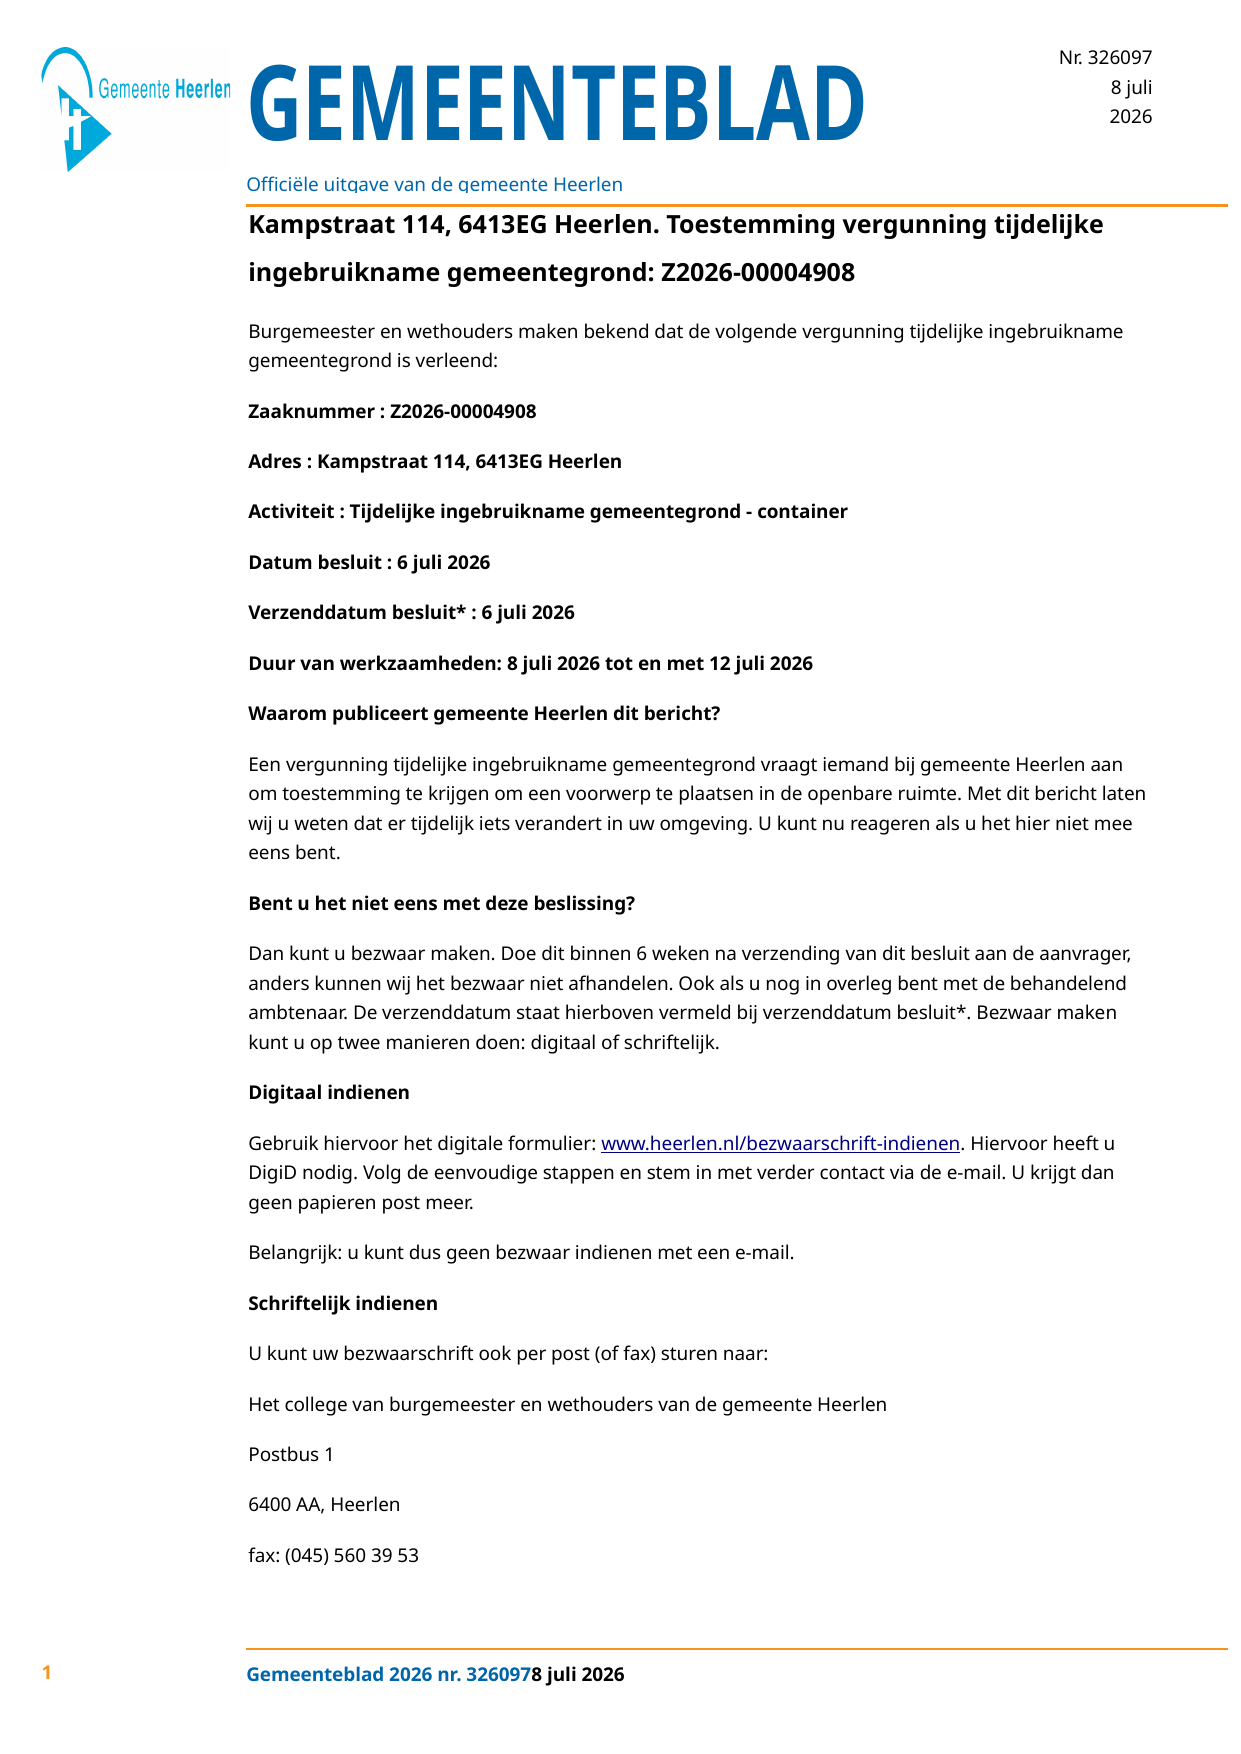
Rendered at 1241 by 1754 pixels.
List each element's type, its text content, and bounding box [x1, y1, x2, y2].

text Zaaknummer : Z2026-00004908 [248, 398, 1152, 424]
text Belangrijk: u kunt dus geen bezwaar indienen met een e-mail. [248, 1239, 1152, 1265]
picture [41, 47, 231, 172]
text Schriftelijk indienen [248, 1290, 1152, 1316]
text Activiteit : Tijdelijke ingebruikname gemeentegrond - container [248, 499, 1152, 524]
text Bent u het niet eens met deze beslissing? [248, 890, 1152, 916]
text Datum besluit : 6 juli 2026 [248, 549, 1152, 575]
text U kunt uw bezwaarschrift ook per post (of fax) sturen naar: [248, 1340, 1152, 1366]
text Burgemeester en wethouders maken bekend dat de volgende vergunning tijdelijke ingebruikname gemeentegrond is verleend: [248, 318, 1152, 373]
text Het college van burgemeester en wethouders van de gemeente Heerlen [248, 1391, 1152, 1417]
text Duur van werkzaamheden: 8 juli 2026 tot en met 12 juli 2026 [248, 650, 1152, 676]
picture [41, 47, 59, 70]
text Adres : Kampstraat 114, 6413EG Heerlen [248, 448, 1152, 474]
text Kampstraat 114, 6413EG Heerlen. Toestemming vergunning tijdelijke ingebruikname gemeentegrond: Z2026-00004908 [248, 207, 1152, 288]
text fax: (045) 560 39 53 [248, 1542, 1152, 1568]
text Verzenddatum besluit* : 6 juli 2026 [248, 599, 1152, 625]
text Postbus 1 [248, 1441, 1152, 1467]
text Waarom publiceert gemeente Heerlen dit bericht? [248, 700, 1152, 726]
text Een vergunning tijdelijke ingebruikname gemeentegrond vraagt iemand bij gemeente Heerlen aan om toestemming te krijgen om een voorwerp te plaatsen in de openbare ruimte. Met dit bericht laten wij u weten dat er tijdelijk iets verandert in uw omgeving. U kunt nu reageren als u het hier niet mee eens bent. [248, 751, 1152, 865]
text Digitaal indienen [248, 1079, 1152, 1105]
text Dan kunt u bezwaar maken. Doe dit binnen 6 weken na verzending van dit besluit aan de aanvrager, anders kunnen wij het bezwaar niet afhandelen. Ook als u nog in overleg bent met de behandelend ambtenaar. De verzenddatum staat hierboven vermeld bij verzenddatum besluit*. Bezwaar maken kunt u op twee manieren doen: digitaal of schriftelijk. [248, 940, 1152, 1055]
text Gebruik hiervoor het digitale formulier: www.heerlen.nl/bezwaarschrift-indienen. Hiervoor heeft u DigiD nodig. Volg de eenvoudige stappen en stem in met verder contact via de e-mail. U krijgt dan geen papieren post meer. [248, 1130, 1152, 1215]
text 6400 AA, Heerlen [248, 1492, 1152, 1517]
